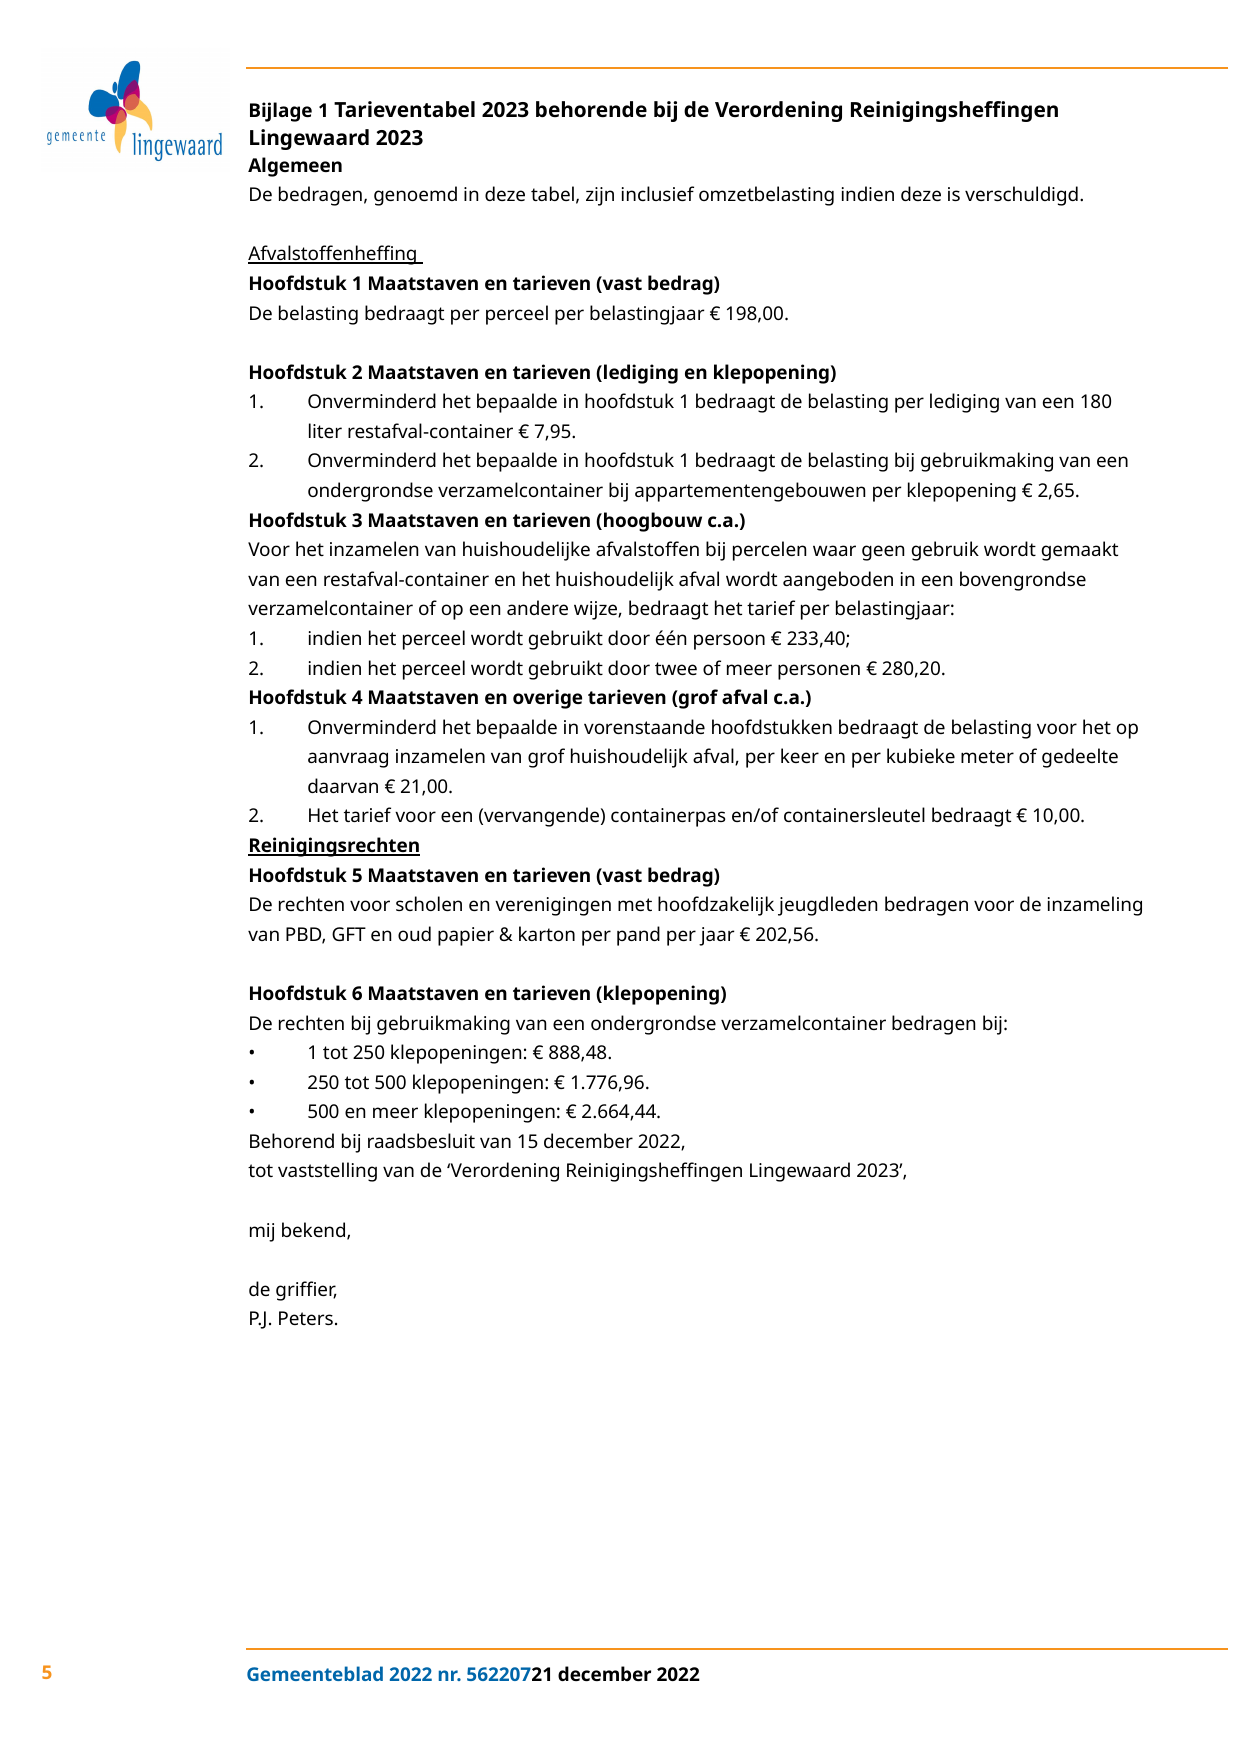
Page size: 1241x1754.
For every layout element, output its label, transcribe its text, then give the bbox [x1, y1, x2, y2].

text De bedragen, genoemd in deze tabel, zijn inclusief omzetbelasting indien deze is verschuldigd. [248, 181, 1152, 207]
list indien het perceel wordt gebruikt door één persoon € 233,40; [248, 625, 1152, 651]
text Hoofdstuk 2 Maatstaven en tarieven (lediging en klepopening) [248, 359, 1152, 384]
text De rechten bij gebruikmaking van een ondergrondse verzamelcontainer bedragen bij: [248, 1010, 1152, 1035]
text Hoofdstuk 5 Maatstaven en tarieven (vast bedrag) [248, 862, 1152, 887]
text Afvalstoffenheffing [248, 241, 1152, 266]
text mij bekend, [248, 1217, 1152, 1242]
text de griffier, [248, 1276, 1152, 1302]
text tot vaststelling van de ‘Verordening Reinigingsheffingen Lingewaard 2023’, [248, 1158, 1152, 1183]
text Bijlage 1 Tarieventabel 2023 behorende bij de Verordening Reinigingsheffingen Lingewaard 2023 [248, 95, 1152, 152]
list indien het perceel wordt gebruikt door twee of meer personen € 280,20. [248, 655, 1152, 680]
list Onverminderd het bepaalde in hoofdstuk 1 bedraagt de belasting bij gebruikmaking van een ondergrondse verzamelcontainer bij appartementengebouwen per klepopening € 2,65. [248, 448, 1152, 503]
text P.J. Peters. [248, 1306, 1152, 1331]
text De belasting bedraagt per perceel per belastingjaar € 198,00. [248, 300, 1152, 325]
text Hoofdstuk 6 Maatstaven en tarieven (klepopening) [248, 980, 1152, 1006]
text Hoofdstuk 1 Maatstaven en tarieven (vast bedrag) [248, 270, 1152, 296]
picture [41, 47, 231, 172]
text De rechten voor scholen en verenigingen met hoofdzakelijk jeugdleden bedragen voor de inzameling van PBD, GFT en oud papier & karton per pand per jaar € 202,56. [248, 891, 1152, 947]
text Behorend bij raadsbesluit van 15 december 2022, [248, 1128, 1152, 1154]
list 500 en meer klepopeningen: € 2.664,44. [248, 1098, 1152, 1124]
list Onverminderd het bepaalde in hoofdstuk 1 bedraagt de belasting per lediging van een 180 liter restafval-container € 7,95. [248, 388, 1152, 444]
text Reinigingsrechten [248, 832, 1152, 858]
text Hoofdstuk 4 Maatstaven en overige tarieven (grof afval c.a.) [248, 684, 1152, 710]
list 250 tot 500 klepopeningen: € 1.776,96. [248, 1069, 1152, 1094]
list 1 tot 250 klepopeningen: € 888,48. [248, 1039, 1152, 1065]
text Voor het inzamelen van huishoudelijke afvalstoffen bij percelen waar geen gebruik wordt gemaakt van een restafval-container en het huishoudelijk afval wordt aangeboden in een bovengrondse verzamelcontainer of op een andere wijze, bedraagt het tarief per belastingjaar: [248, 536, 1152, 621]
text Algemeen [248, 152, 1152, 177]
list Onverminderd het bepaalde in vorenstaande hoofdstukken bedraagt de belasting voor het op aanvraag inzamelen van grof huishoudelijk afval, per keer en per kubieke meter of gedeelte daarvan € 21,00. [248, 714, 1152, 799]
list Het tarief voor een (vervangende) containerpas en/of containersleutel bedraagt € 10,00. [248, 803, 1152, 828]
text Hoofdstuk 3 Maatstaven en tarieven (hoogbouw c.a.) [248, 507, 1152, 532]
